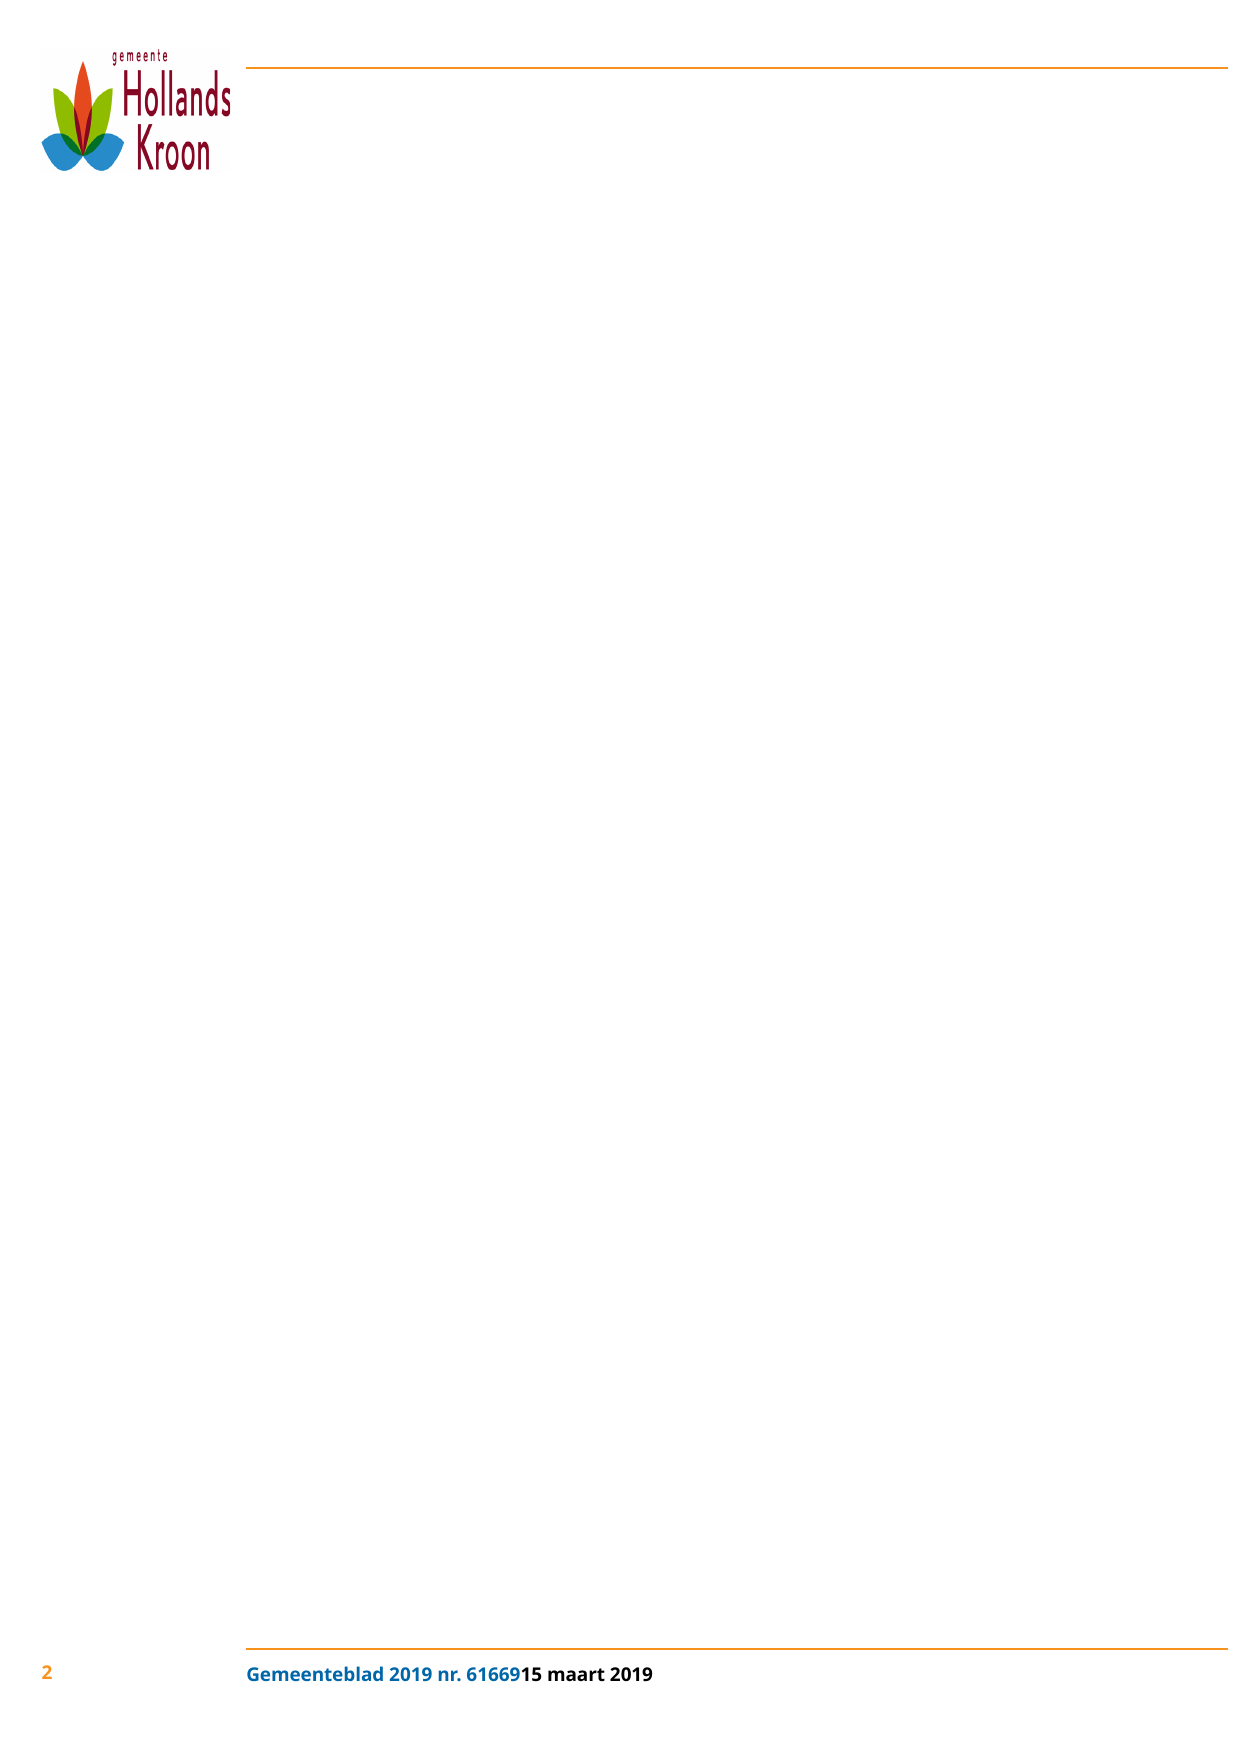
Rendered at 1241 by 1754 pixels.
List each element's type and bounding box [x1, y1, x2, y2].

picture [41, 47, 231, 172]
